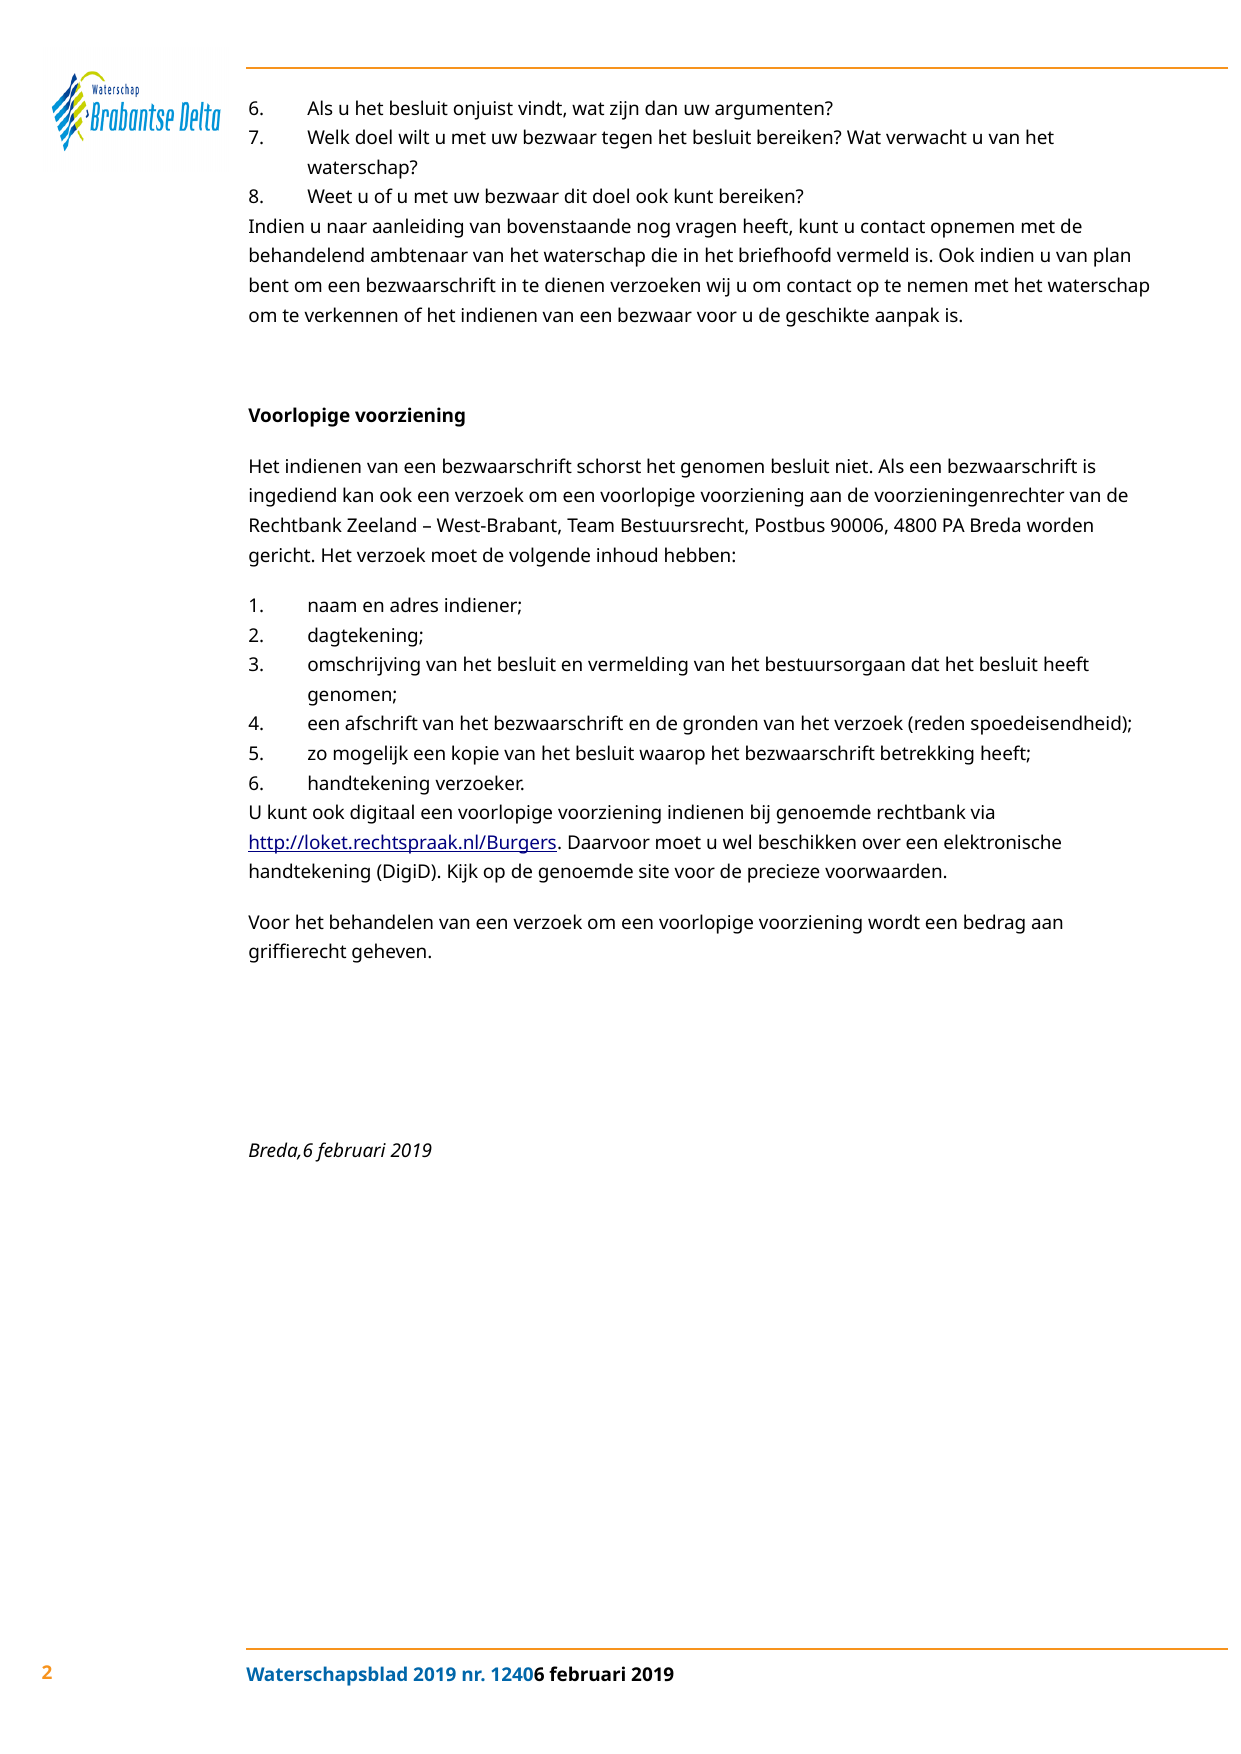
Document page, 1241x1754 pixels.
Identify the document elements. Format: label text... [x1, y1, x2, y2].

text Breda,6 februari 2019 [248, 1138, 1152, 1163]
list handtekening verzoeker. [248, 770, 1152, 796]
text U kunt ook digitaal een voorlopige voorziening indienen bij genoemde rechtbank via http://loket.rechtspraak.nl/Burgers. Daarvoor moet u wel beschikken over een elektronische handtekening (DigiD). Kijk op de genoemde site voor de precieze voorwaarden. [248, 799, 1152, 884]
list een afschrift van het bezwaarschrift en de gronden van het verzoek (reden spoedeisendheid); [248, 711, 1152, 736]
list dagtekening; [248, 622, 1152, 648]
list naam en adres indiener; [248, 592, 1152, 618]
text Voor het behandelen van een verzoek om een voorlopige voorziening wordt een bedrag aan griffierecht geheven. [248, 909, 1152, 964]
text Het indienen van een bezwaarschrift schorst het genomen besluit niet. Als een bezwaarschrift is ingediend kan ook een verzoek om een voorlopige voorziening aan de voorzieningenrechter van de Rechtbank Zeeland – West-Brabant, Team Bestuursrecht, Postbus 90006, 4800 PA Breda worden gericht. Het verzoek moet de volgende inhoud hebben: [248, 453, 1152, 568]
list zo mogelijk een kopie van het besluit waarop het bezwaarschrift betrekking heeft; [248, 740, 1152, 766]
list Welk doel wilt u met uw bezwaar tegen het besluit bereiken? Wat verwacht u van het waterschap? [248, 124, 1152, 180]
list Weet u of u met uw bezwaar dit doel ook kunt bereiken? [248, 183, 1152, 209]
list Als u het besluit onjuist vindt, wat zijn dan uw argumenten? [248, 95, 1152, 121]
text Indien u naar aanleiding van bovenstaande nog vragen heeft, kunt u contact opnemen met de behandelend ambtenaar van het waterschap die in het briefhoofd vermeld is. Ook indien u van plan bent om een bezwaarschrift in te dienen verzoeken wij u om contact op te nemen met het waterschap om te verkennen of het indienen van een bezwaar voor u de geschikte aanpak is. [248, 213, 1152, 328]
picture [41, 47, 231, 172]
text Voorlopige voorziening [248, 403, 1152, 428]
list omschrijving van het besluit en vermelding van het bestuursorgaan dat het besluit heeft genomen; [248, 651, 1152, 707]
